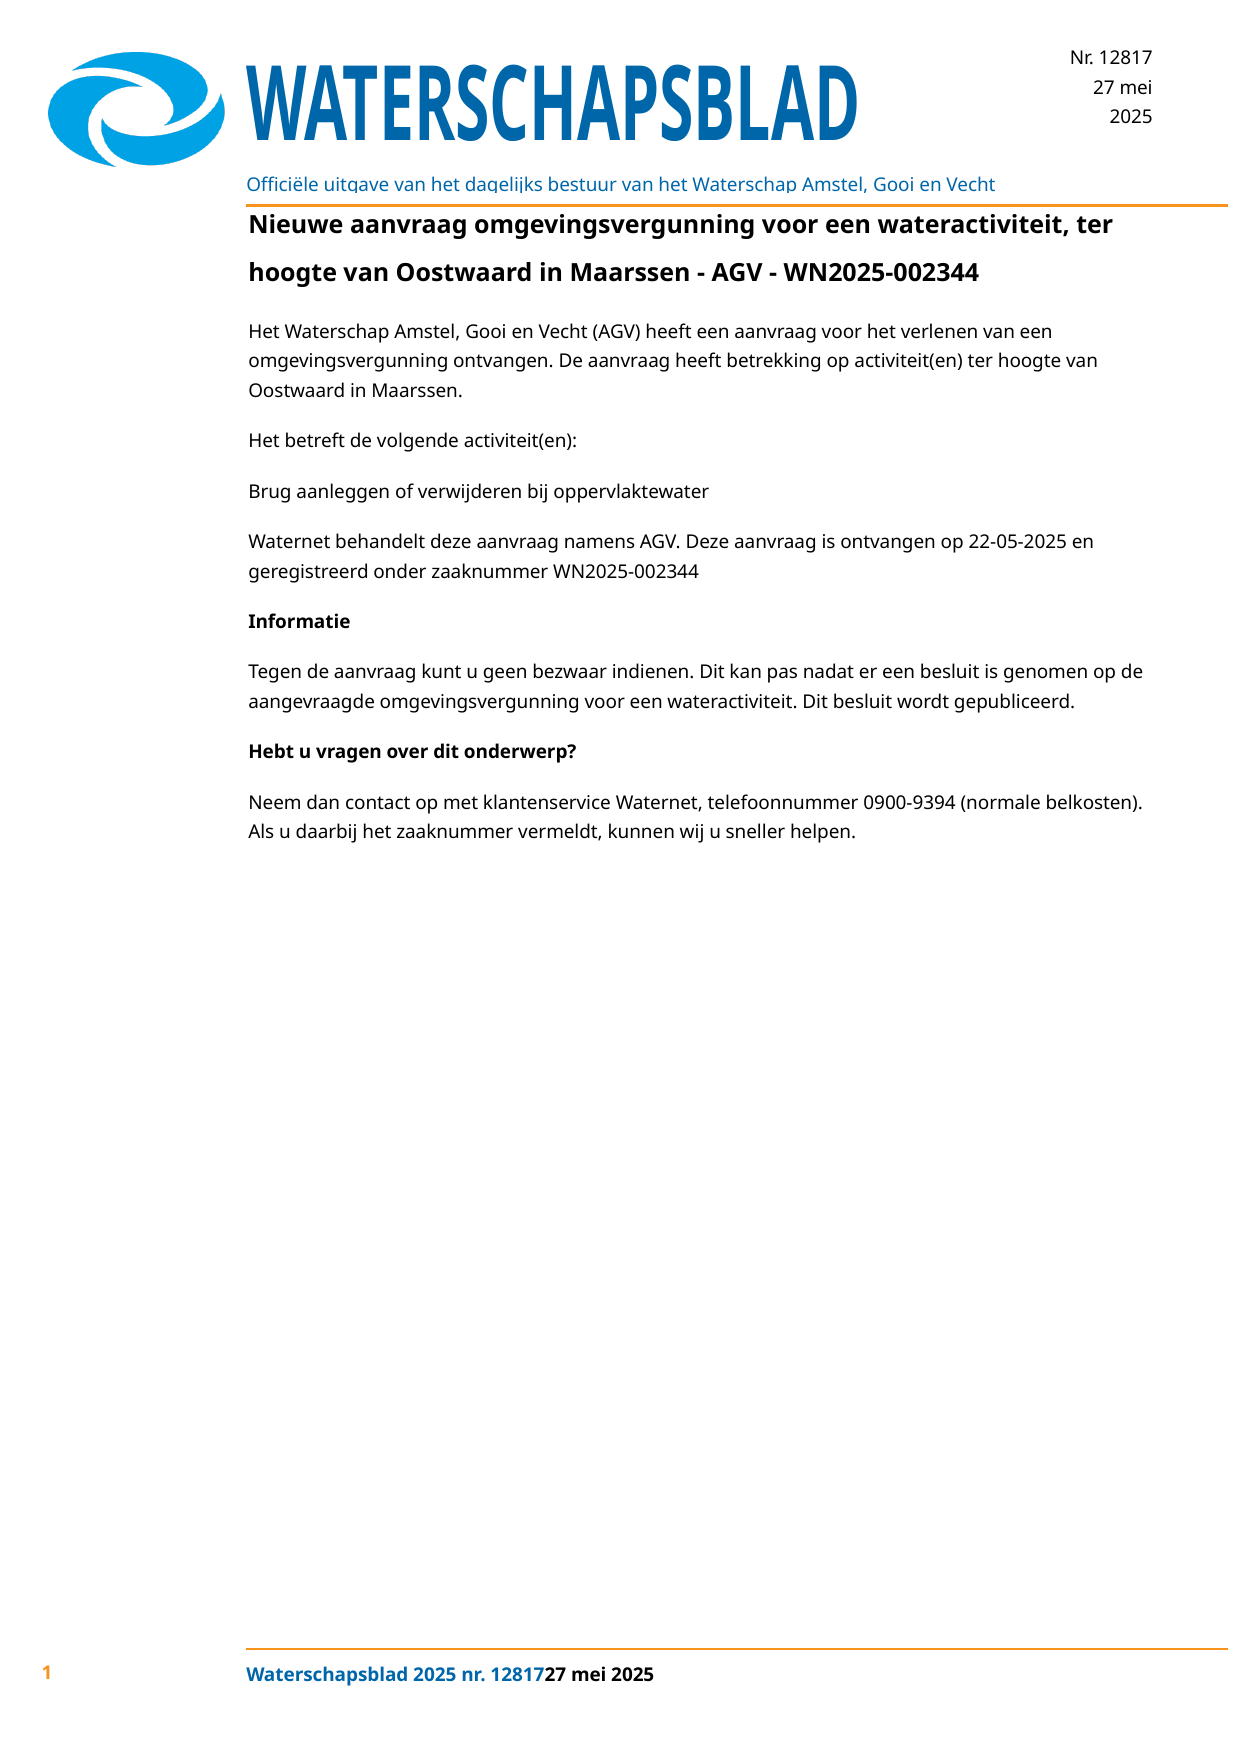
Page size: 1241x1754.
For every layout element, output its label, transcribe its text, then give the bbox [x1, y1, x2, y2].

text Waternet behandelt deze aanvraag namens AGV. Deze aanvraag is ontvangen op 22-05-2025 en geregistreerd onder zaaknummer WN2025-002344 [248, 528, 1152, 584]
text Brug aanleggen of verwijderen bij oppervlaktewater [248, 478, 1152, 504]
text Tegen de aanvraag kunt u geen bezwaar indienen. Dit kan pas nadat er een besluit is genomen op de aangevraagde omgevingsvergunning voor een wateractiviteit. Dit besluit wordt gepubliceerd. [248, 659, 1152, 714]
text Het betreft de volgende activiteit(en): [248, 427, 1152, 453]
text Nieuwe aanvraag omgevingsvergunning voor een wateractiviteit, ter hoogte van Oostwaard in Maarssen - AGV - WN2025-002344 [248, 207, 1152, 288]
picture [41, 47, 231, 172]
text Neem dan contact op met klantenservice Waternet, telefoonnummer 0900-9394 (normale belkosten). Als u daarbij het zaaknummer vermeldt, kunnen wij u sneller helpen. [248, 789, 1152, 844]
text Informatie [248, 608, 1152, 634]
text Het Waterschap Amstel, Gooi en Vecht (AGV) heeft een aanvraag voor het verlenen van een omgevingsvergunning ontvangen. De aanvraag heeft betrekking op activiteit(en) ter hoogte van Oostwaard in Maarssen. [248, 318, 1152, 403]
text Hebt u vragen over dit onderwerp? [248, 739, 1152, 764]
